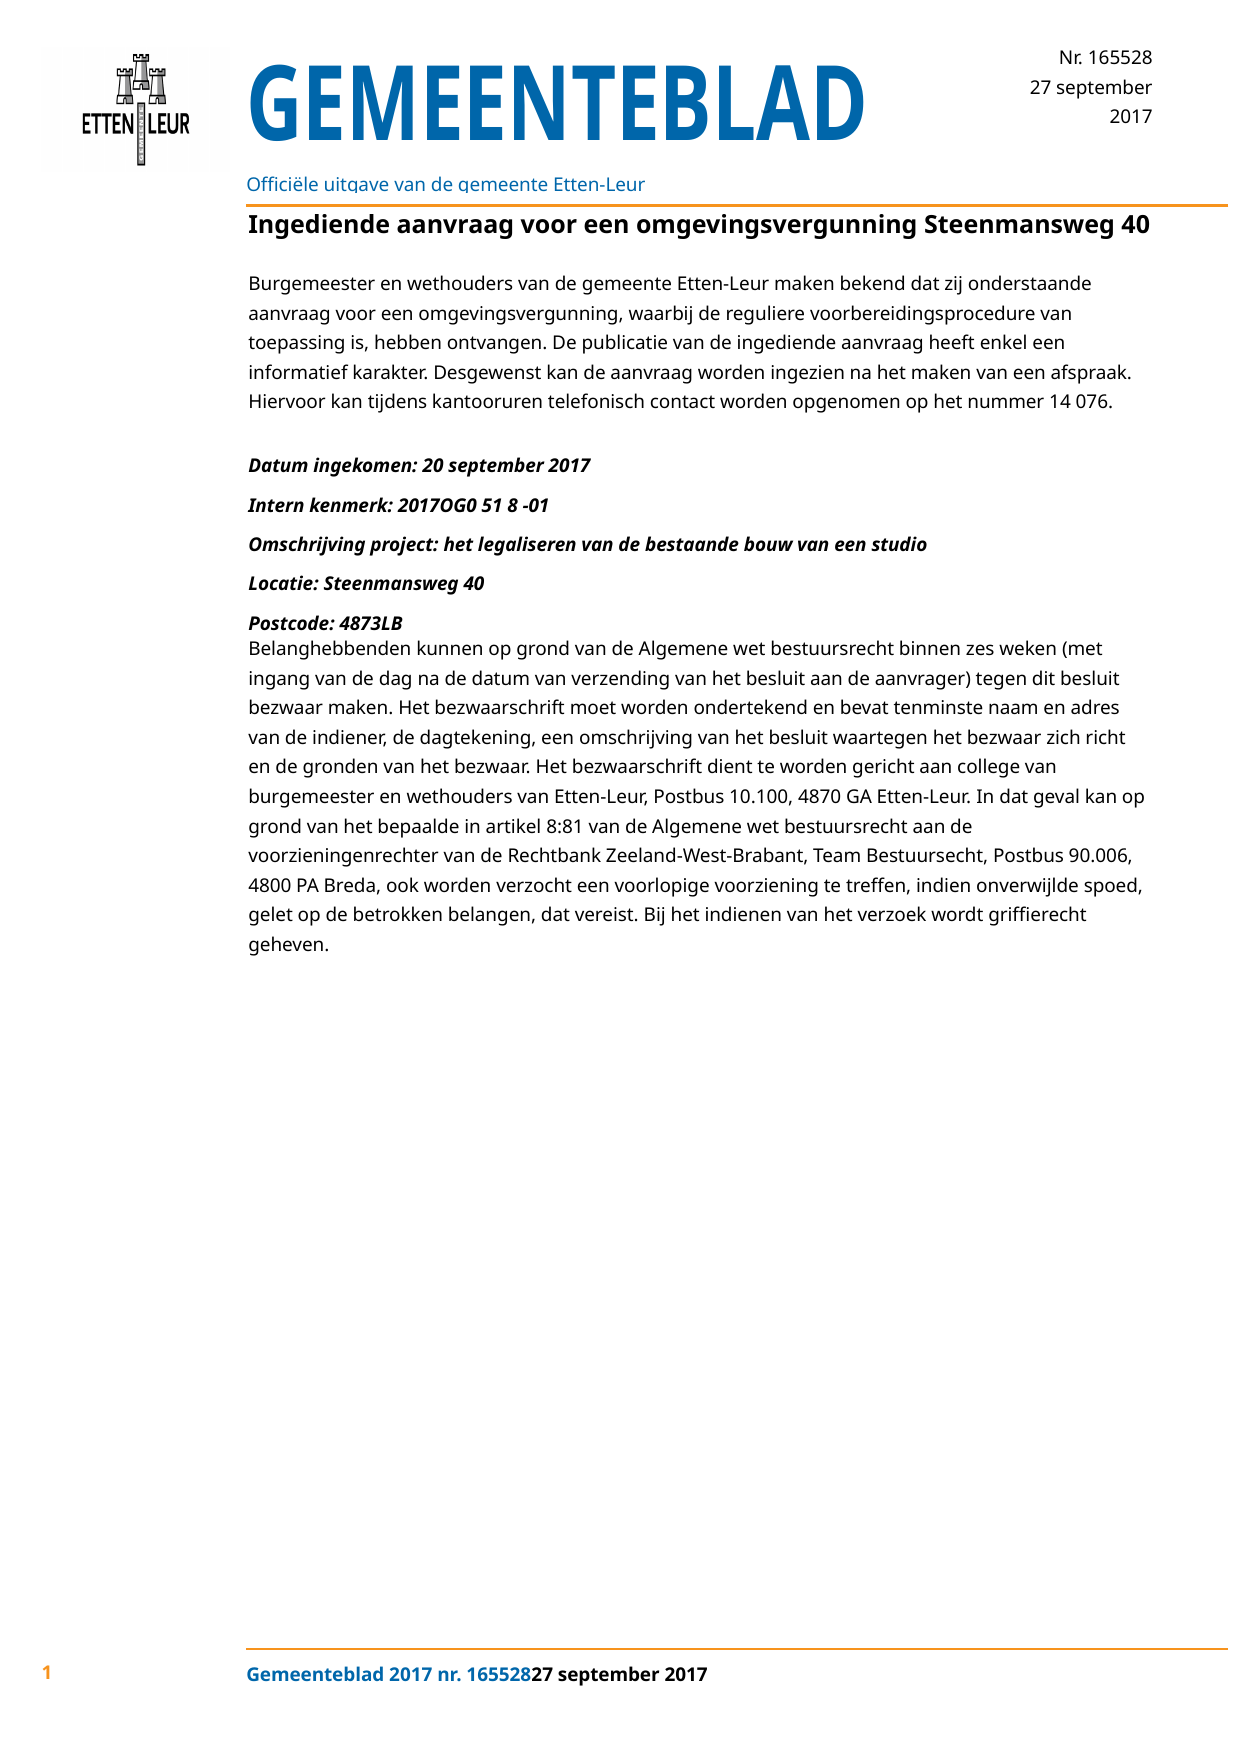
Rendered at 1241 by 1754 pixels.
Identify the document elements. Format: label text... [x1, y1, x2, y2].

text Omschrijving project: het legaliseren van de bestaande bouw van een studio [248, 531, 1152, 557]
picture [41, 47, 231, 172]
text Ingediende aanvraag voor een omgevingsvergunning Steenmansweg 40 [248, 207, 1152, 241]
text Burgemeester en wethouders van de gemeente Etten-Leur maken bekend dat zij onderstaande aanvraag voor een omgevingsvergunning, waarbij de reguliere voorbereidingsprocedure van toepassing is, hebben ontvangen. De publicatie van de ingediende aanvraag heeft enkel een informatief karakter. Desgewenst kan de aanvraag worden ingezien na het maken van een afspraak. Hiervoor kan tijdens kantooruren telefonisch contact worden opgenomen op het nummer 14 076. [248, 270, 1152, 414]
text Intern kenmerk: 2017OG0 51 8 -01 [248, 492, 1152, 518]
text Belanghebbenden kunnen op grond van de Algemene wet bestuursrecht binnen zes weken (met ingang van de dag na de datum van verzending van het besluit aan de aanvrager) tegen dit besluit bezwaar maken. Het bezwaarschrift moet worden ondertekend en bevat tenminste naam en adres van de indiener, de dagtekening, een omschrijving van het besluit waartegen het bezwaar zich richt en de gronden van het bezwaar. Het bezwaarschrift dient te worden gericht aan college van burgemeester en wethouders van Etten-Leur, Postbus 10.100, 4870 GA Etten-Leur. In dat geval kan op grond van het bepaalde in artikel 8:81 van de Algemene wet bestuursrecht aan de voorzieningenrechter van de Rechtbank Zeeland-West-Brabant, Team Bestuursecht, Postbus 90.006, 4800 PA Breda, ook worden verzocht een voorlopige voorziening te treffen, indien onverwijlde spoed, gelet op de betrokken belangen, dat vereist. Bij het indienen van het verzoek wordt griffierecht geheven. [248, 635, 1152, 957]
text Postcode: 4873LB [248, 610, 1152, 635]
text Locatie: Steenmansweg 40 [248, 570, 1152, 596]
text Datum ingekomen: 20 september 2017 [248, 453, 1152, 478]
